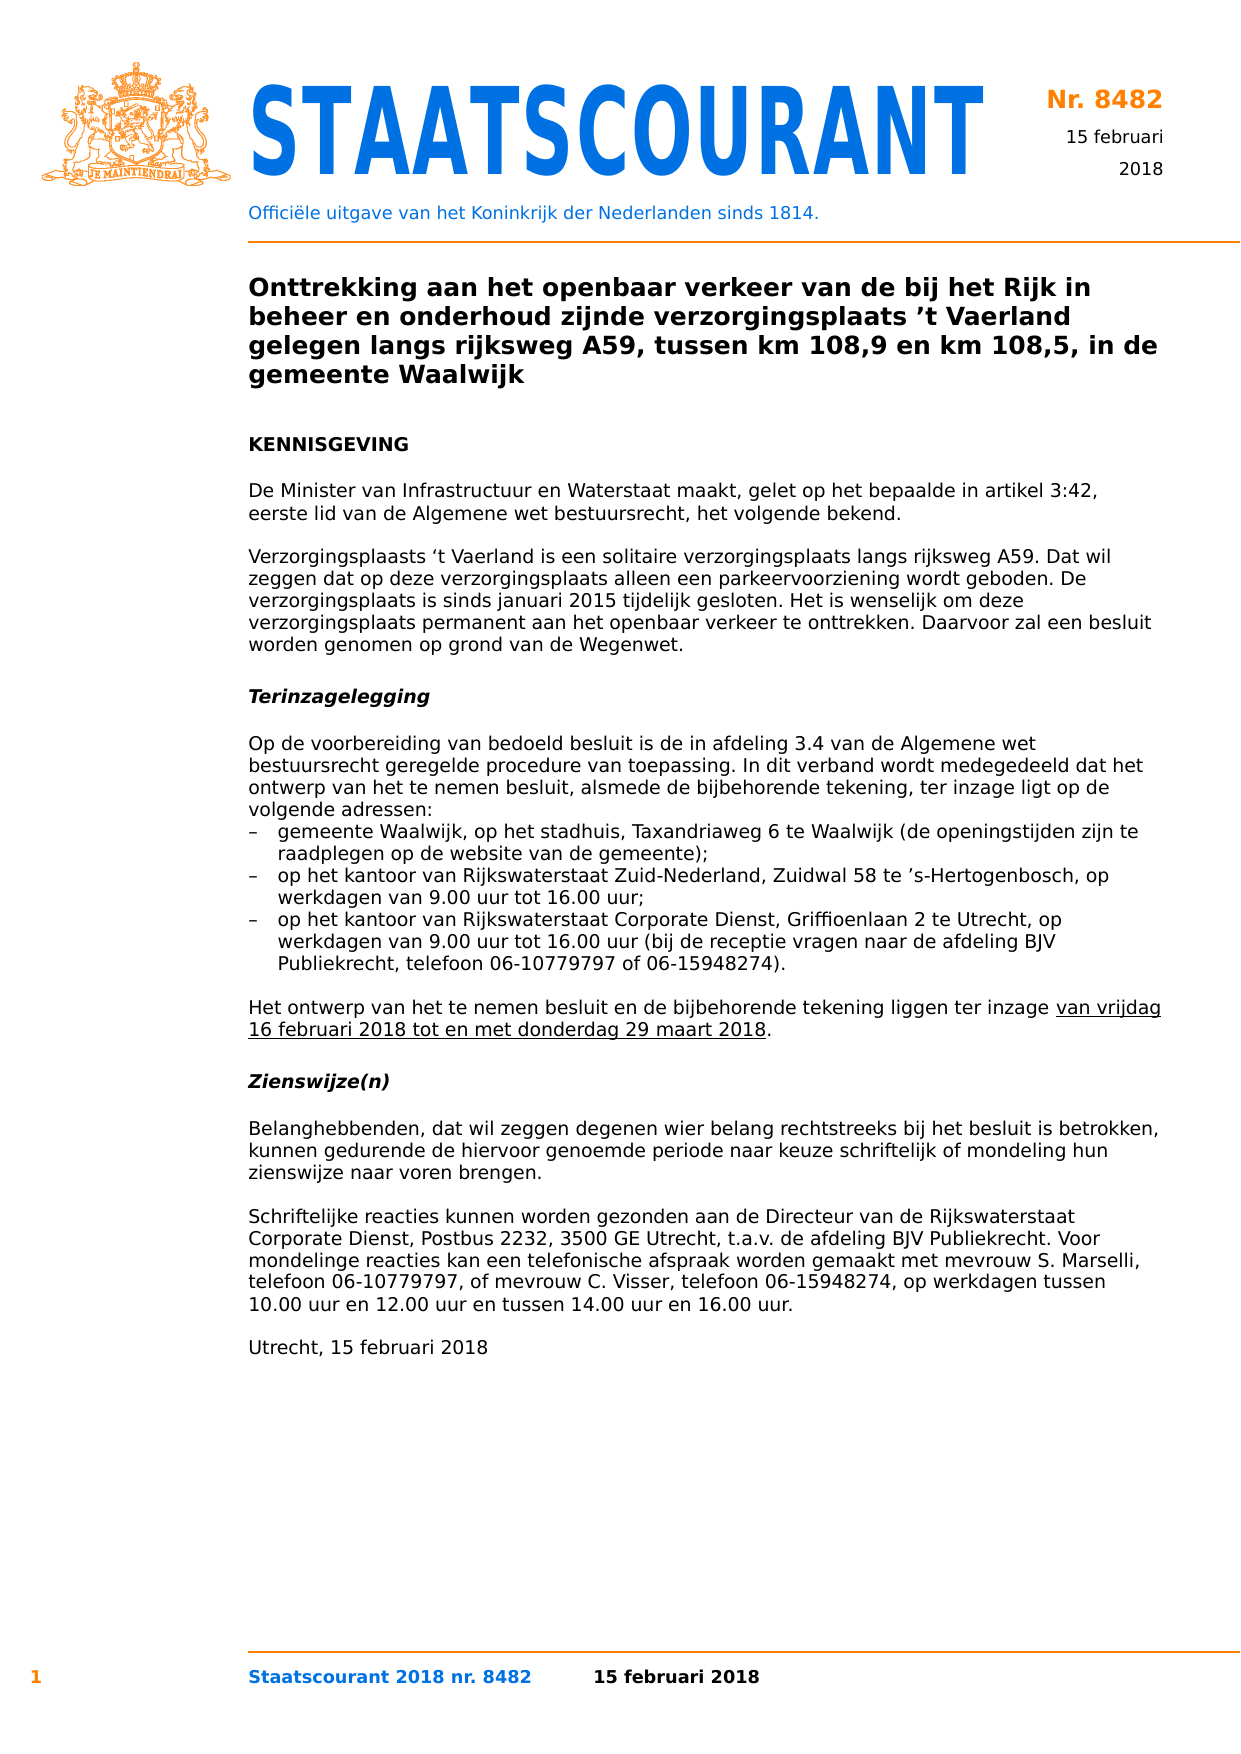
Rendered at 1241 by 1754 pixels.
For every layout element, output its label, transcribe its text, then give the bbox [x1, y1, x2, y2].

text Utrecht, 15 februari 2018 [248, 1337, 1163, 1359]
text – gemeente Waalwijk, op het stadhuis, Taxandriaweg 6 te Waalwijk (de openingstijden zijn te raadplegen op de website van de gemeente); [248, 821, 1163, 865]
text – op het kantoor van Rijkswaterstaat Zuid-Nederland, Zuidwal 58 te ’s-Hertogenbosch, op werkdagen van 9.00 uur tot 16.00 uur; [248, 865, 1163, 909]
subtitle KENNISGEVING [248, 433, 1163, 455]
text – op het kantoor van Rijkswaterstaat Corporate Dienst, Griffioenlaan 2 te Utrecht, op werkdagen van 9.00 uur tot 16.00 uur (bij de receptie vragen naar de afdeling BJV Publiekrecht, telefoon 06-10779797 of 06-15948274). [248, 909, 1163, 975]
table_header [25, 62, 248, 241]
picture [41, 62, 231, 186]
text Schriftelijke reacties kunnen worden gezonden aan de Directeur van de Rijkswaterstaat Corporate Dienst, Postbus 2232, 3500 GE Utrecht, t.a.v. de afdeling BJV Publiekrecht. Voor mondelinge reacties kan een telefonische afspraak worden gemaakt met mevrouw S. Marselli, telefoon 06-10779797, of mevrouw C. Visser, telefoon 06-15948274, op werkdagen tussen 10.00 uur en 12.00 uur en tussen 14.00 uur en 16.00 uur. [248, 1206, 1163, 1315]
text Verzorgingsplaasts ‘t Vaerland is een solitaire verzorgingsplaats langs rijksweg A59. Dat wil zeggen dat op deze verzorgingsplaats alleen een parkeervoorziening wordt geboden. De verzorgingsplaats is sinds januari 2015 tijdelijk gesloten. Het is wenselijk om deze verzorgingsplaats permanent aan het openbaar verkeer te onttrekken. Daarvoor zal een besluit worden genomen op grond van de Wegenwet. [248, 546, 1163, 656]
subtitle Terinzagelegging [248, 686, 1163, 708]
text De Minister van Infrastructuur en Waterstaat maakt, gelet op het bepaalde in artikel 3:42, eerste lid van de Algemene wet bestuursrecht, het volgende bekend. [248, 480, 1163, 524]
table_cell 2018 [998, 153, 1240, 203]
table_header Nr. 8482 [998, 62, 1240, 121]
table_cell 15 februari [998, 121, 1240, 153]
table_cell Officiële uitgave van het Koninkrijk der Nederlanden sinds 1814. [248, 203, 1240, 241]
subtitle Onttrekking aan het openbaar verkeer van de bij het Rijk in beheer en onderhoud zijnde verzorgingsplaats ’t Vaerland gelegen langs rijksweg A59, tussen km 108,9 en km 108,5, in de gemeente Waalwijk [248, 273, 1163, 390]
text Het ontwerp van het te nemen besluit en de bijbehorende tekening liggen ter inzage van vrijdag 16 februari 2018 tot en met donderdag 29 maart 2018. [248, 997, 1163, 1041]
text Belanghebbenden, dat wil zeggen degenen wier belang rechtstreeks bij het besluit is betrokken, kunnen gedurende de hiervoor genoemde periode naar keuze schriftelijk of mondeling hun zienswijze naar voren brengen. [248, 1118, 1163, 1184]
text Op de voorbereiding van bedoeld besluit is de in afdeling 3.4 van de Algemene wet bestuursrecht geregelde procedure van toepassing. In dit verband wordt medegedeeld dat het ontwerp van het te nemen besluit, alsmede de bijbehorende tekening, ter inzage ligt op de volgende adressen: [248, 733, 1163, 821]
subtitle Zienswijze(n) [248, 1071, 1163, 1093]
table_header STAATSCOURANT [248, 62, 998, 203]
